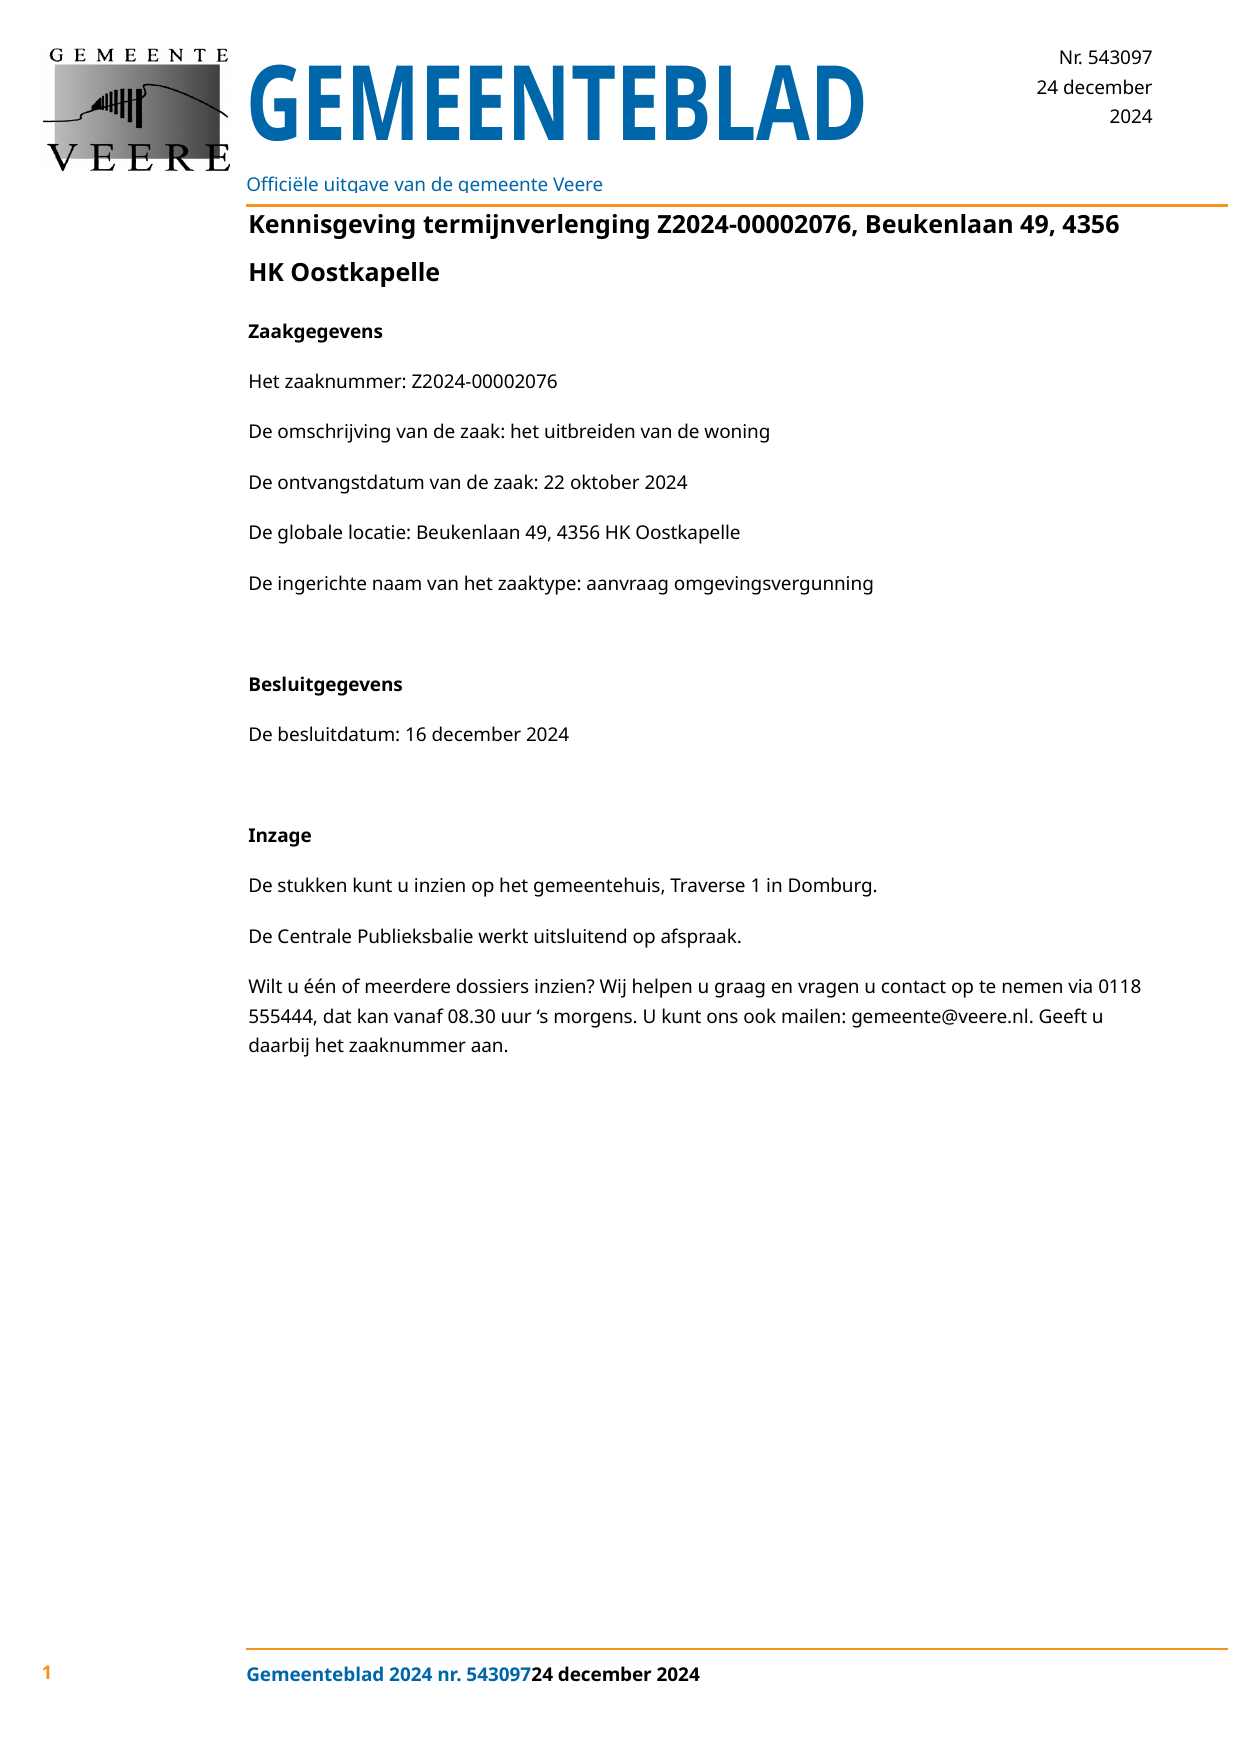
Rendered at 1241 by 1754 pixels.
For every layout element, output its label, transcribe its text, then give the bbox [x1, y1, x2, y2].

text Besluitgegevens [248, 671, 1152, 697]
text De ontvangstdatum van de zaak: 22 oktober 2024 [248, 469, 1152, 495]
text Inzage [248, 822, 1152, 848]
text De besluitdatum: 16 december 2024 [248, 721, 1152, 747]
text De globale locatie: Beukenlaan 49, 4356 HK Oostkapelle [248, 519, 1152, 545]
text Het zaaknummer: Z2024-00002076 [248, 368, 1152, 394]
text De ingerichte naam van het zaaktype: aanvraag omgevingsvergunning [248, 570, 1152, 596]
text Zaakgegevens [248, 318, 1152, 344]
picture [41, 47, 231, 172]
text Wilt u één of meerdere dossiers inzien? Wij helpen u graag en vragen u contact op te nemen via 0118 555444, dat kan vanaf 08.30 uur ‘s morgens. U kunt ons ook mailen: gemeente@veere.nl. Geeft u daarbij het zaaknummer aan. [248, 973, 1152, 1058]
text De Centrale Publieksbalie werkt uitsluitend op afspraak. [248, 923, 1152, 949]
text Kennisgeving termijnverlenging Z2024-00002076, Beukenlaan 49, 4356 HK Oostkapelle [248, 207, 1152, 288]
text De omschrijving van de zaak: het uitbreiden van de woning [248, 419, 1152, 444]
text De stukken kunt u inzien op het gemeentehuis, Traverse 1 in Domburg. [248, 872, 1152, 898]
